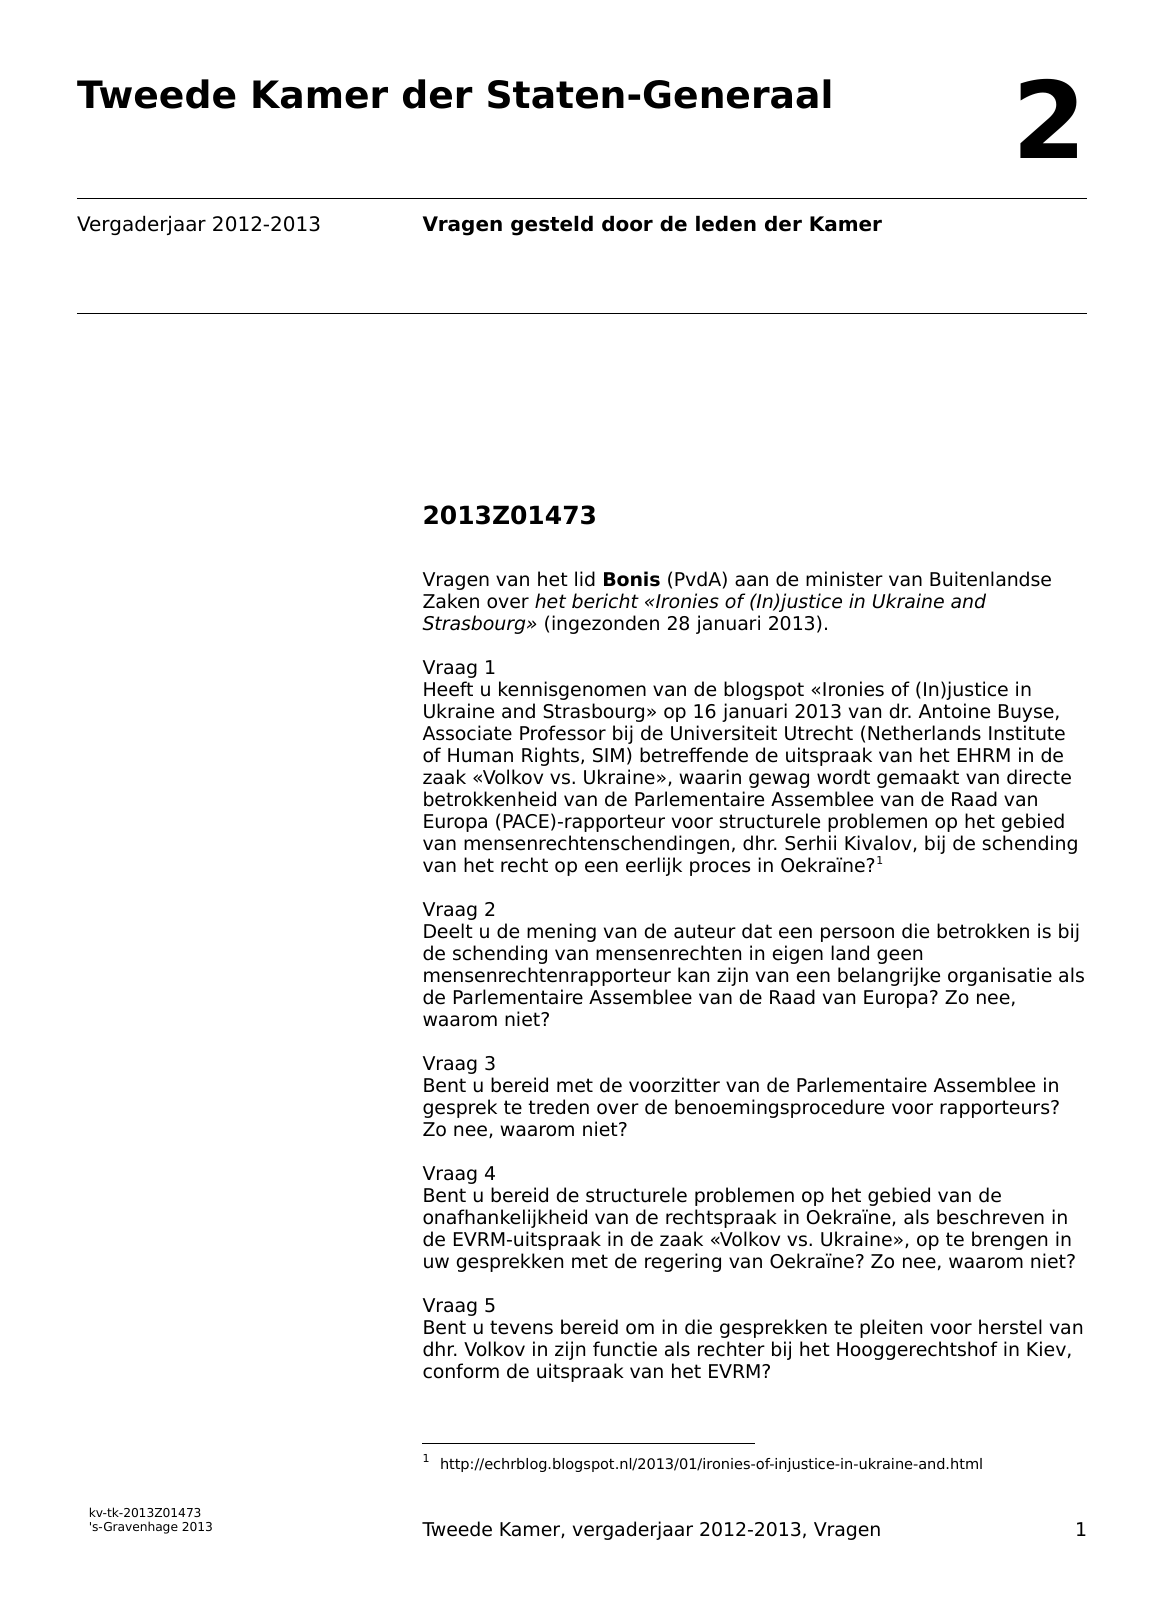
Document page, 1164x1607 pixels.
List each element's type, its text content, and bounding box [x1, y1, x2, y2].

text Vraag 1 [422, 657, 1087, 679]
text Vraag 2 [422, 899, 1087, 921]
text Bent u tevens bereid om in die gesprekken te pleiten voor herstel van dhr. Volkov in zijn functie als rechter bij het Hooggerechtshof in Kiev, conform de uitspraak van het EVRM? [422, 1317, 1087, 1383]
text 's-Gravenhage 2013 [88, 1520, 323, 1534]
text Vraag 3 [422, 1053, 1087, 1075]
table_cell Vragen gesteld door de leden der Kamer [422, 199, 1087, 313]
table_header Tweede Kamer der Staten-Generaal [77, 59, 886, 198]
text kv-tk-2013Z01473 [88, 1506, 323, 1520]
text Vragen van het lid Bonis (PvdA) aan de minister van Buitenlandse Zaken over het bericht «Ironies of (In)justice in Ukraine and Strasbourg» (ingezonden 28 januari 2013). [422, 569, 1087, 635]
text Heeft u kennisgenomen van de blogspot «Ironies of (In)justice in Ukraine and Strasbourg» op 16 januari 2013 van dr. Antoine Buyse, Associate Professor bij de Universiteit Utrecht (Netherlands Institute of Human Rights, SIM) betreffende de uitspraak van het EHRM in de zaak «Volkov vs. Ukraine», waarin gewag wordt gemaakt van directe betrokkenheid van de Parlementaire Assemblee van de Raad van Europa (PACE)-rapporteur voor structurele problemen op het gebied van mensenrechtenschendingen, dhr. Serhii Kivalov, bij de schending van het recht op een eerlijk proces in Oekraïne? [422, 679, 1087, 877]
text Deelt u de mening van de auteur dat een persoon die betrokken is bij de schending van mensenrechten in eigen land geen mensenrechtenrapporteur kan zijn van een belangrijke organisatie als de Parlementaire Assemblee van de Raad van Europa? Zo nee, waarom niet? [422, 921, 1087, 1031]
text Vraag 5 [422, 1295, 1087, 1317]
table_cell Vergaderjaar 2012-2013 [77, 199, 422, 313]
text Bent u bereid met de voorzitter van de Parlementaire Assemblee in gesprek te treden over de benoemingsprocedure voor rapporteurs? Zo nee, waarom niet? [422, 1075, 1087, 1141]
table_header 2 [886, 59, 1087, 198]
text Vraag 4 [422, 1163, 1087, 1185]
text 2013Z01473 [422, 501, 1087, 531]
text http://echrblog.blogspot.nl/2013/01/ironies-of-injustice-in-ukraine-and.html [422, 1452, 1087, 1474]
text Bent u bereid de structurele problemen op het gebied van de onafhankelijkheid van de rechtspraak in Oekraïne, als beschreven in de EVRM-uitspraak in de zaak «Volkov vs. Ukraine», op te brengen in uw gesprekken met de regering van Oekraïne? Zo nee, waarom niet? [422, 1185, 1087, 1273]
